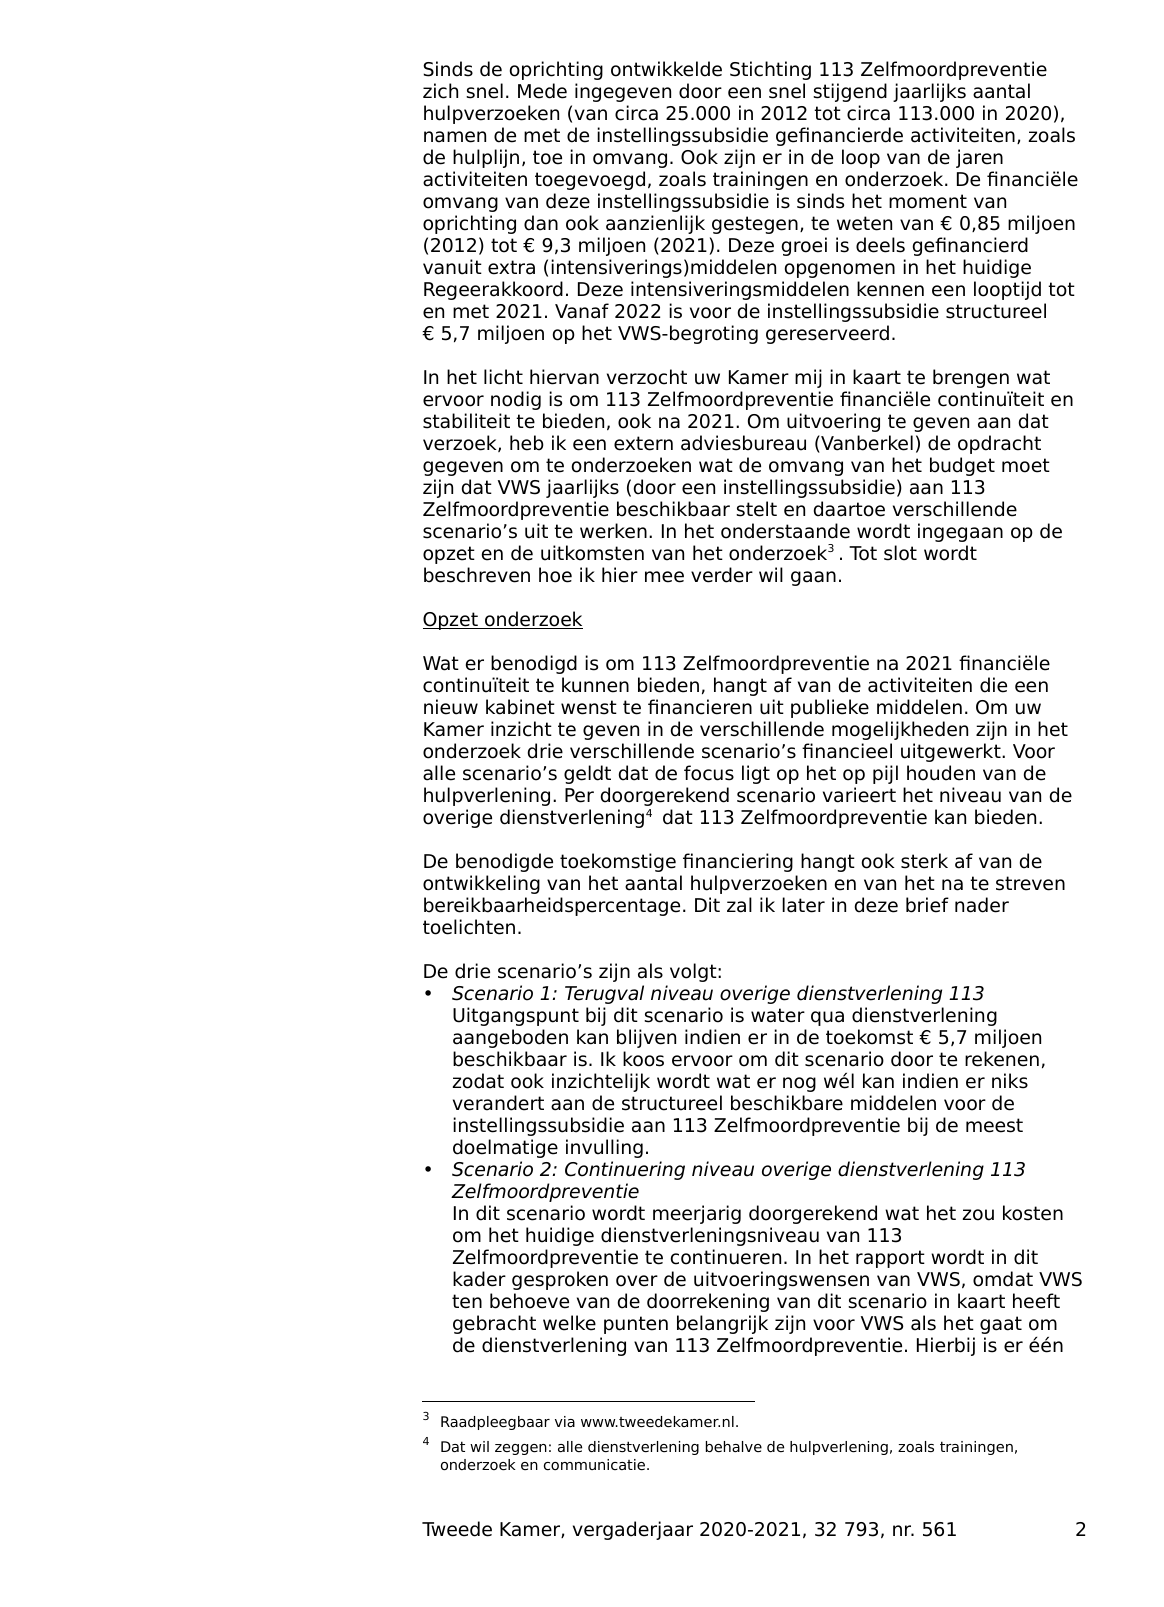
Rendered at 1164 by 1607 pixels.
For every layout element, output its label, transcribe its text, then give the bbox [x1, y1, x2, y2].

text Sinds de oprichting ontwikkelde Stichting 113 Zelfmoordpreventie zich snel. Mede ingegeven door een snel stijgend jaarlijks aantal hulpverzoeken (van circa 25.000 in 2012 tot circa 113.000 in 2020), namen de met de instellingssubsidie gefinancierde activiteiten, zoals de hulplijn, toe in omvang. Ook zijn er in de loop van de jaren activiteiten toegevoegd, zoals trainingen en onderzoek. De financiële omvang van deze instellingssubsidie is sinds het moment van oprichting dan ook aanzienlijk gestegen, te weten van € 0,85 miljoen (2012) tot € 9,3 miljoen (2021). Deze groei is deels gefinancierd vanuit extra (intensiverings)middelen opgenomen in het huidige Regeerakkoord. Deze intensiveringsmiddelen kennen een looptijd tot en met 2021. Vanaf 2022 is voor de instellingssubsidie structureel € 5,7 miljoen op het VWS-begroting gereserveerd. [422, 59, 1087, 345]
text • Scenario 2: Continuering niveau overige dienstverlening 113 Zelfmoordpreventie [422, 1159, 1087, 1203]
text • Scenario 1: Terugval niveau overige dienstverlening 113 [422, 983, 1087, 1005]
text De benodigde toekomstige financiering hangt ook sterk af van de ontwikkeling van het aantal hulpverzoeken en van het na te streven bereikbaarheidspercentage. Dit zal ik later in deze brief nader toelichten. [422, 851, 1087, 939]
text Dat wil zeggen: alle dienstverlening behalve de hulpverlening, zoals trainingen, onderzoek en communicatie. [422, 1435, 1087, 1474]
subtitle Opzet onderzoek [422, 609, 1087, 631]
text In dit scenario wordt meerjarig doorgerekend wat het zou kosten om het huidige dienstverleningsniveau van 113 Zelfmoordpreventie te continueren. In het rapport wordt in dit kader gesproken over de uitvoeringswensen van VWS, omdat VWS ten behoeve van de doorrekening van dit scenario in kaart heeft gebracht welke punten belangrijk zijn voor VWS als het gaat om de dienstverlening van 113 Zelfmoordpreventie. Hierbij is er één [452, 1203, 1087, 1357]
text Uitgangspunt bij dit scenario is water qua dienstverlening aangeboden kan blijven indien er in de toekomst € 5,7 miljoen beschikbaar is. Ik koos ervoor om dit scenario door te rekenen, zodat ook inzichtelijk wordt wat er nog wél kan indien er niks verandert aan de structureel beschikbare middelen voor de instellingssubsidie aan 113 Zelfmoordpreventie bij de meest doelmatige invulling. [452, 1005, 1087, 1159]
text In het licht hiervan verzocht uw Kamer mij in kaart te brengen wat ervoor nodig is om 113 Zelfmoordpreventie financiële continuïteit en stabiliteit te bieden, ook na 2021. Om uitvoering te geven aan dat verzoek, heb ik een extern adviesbureau (Vanberkel) de opdracht gegeven om te onderzoeken wat de omvang van het budget moet zijn dat VWS jaarlijks (door een instellingssubsidie) aan 113 Zelfmoordpreventie beschikbaar stelt en daartoe verschillende scenario’s uit te werken. In het onderstaande wordt ingegaan op de opzet en de uitkomsten van het onderzoek. Tot slot wordt beschreven hoe ik hier mee verder wil gaan. [422, 367, 1087, 587]
text Raadpleegbaar via www.tweedekamer.nl. [422, 1410, 1087, 1432]
text Wat er benodigd is om 113 Zelfmoordpreventie na 2021 financiële continuïteit te kunnen bieden, hangt af van de activiteiten die een nieuw kabinet wenst te financieren uit publieke middelen. Om uw Kamer inzicht te geven in de verschillende mogelijkheden zijn in het onderzoek drie verschillende scenario’s financieel uitgewerkt. Voor alle scenario’s geldt dat de focus ligt op het op pijl houden van de hulpverlening. Per doorgerekend scenario varieert het niveau van de overige dienstverlening dat 113 Zelfmoordpreventie kan bieden. [422, 653, 1087, 829]
text De drie scenario’s zijn als volgt: [422, 961, 1087, 983]
